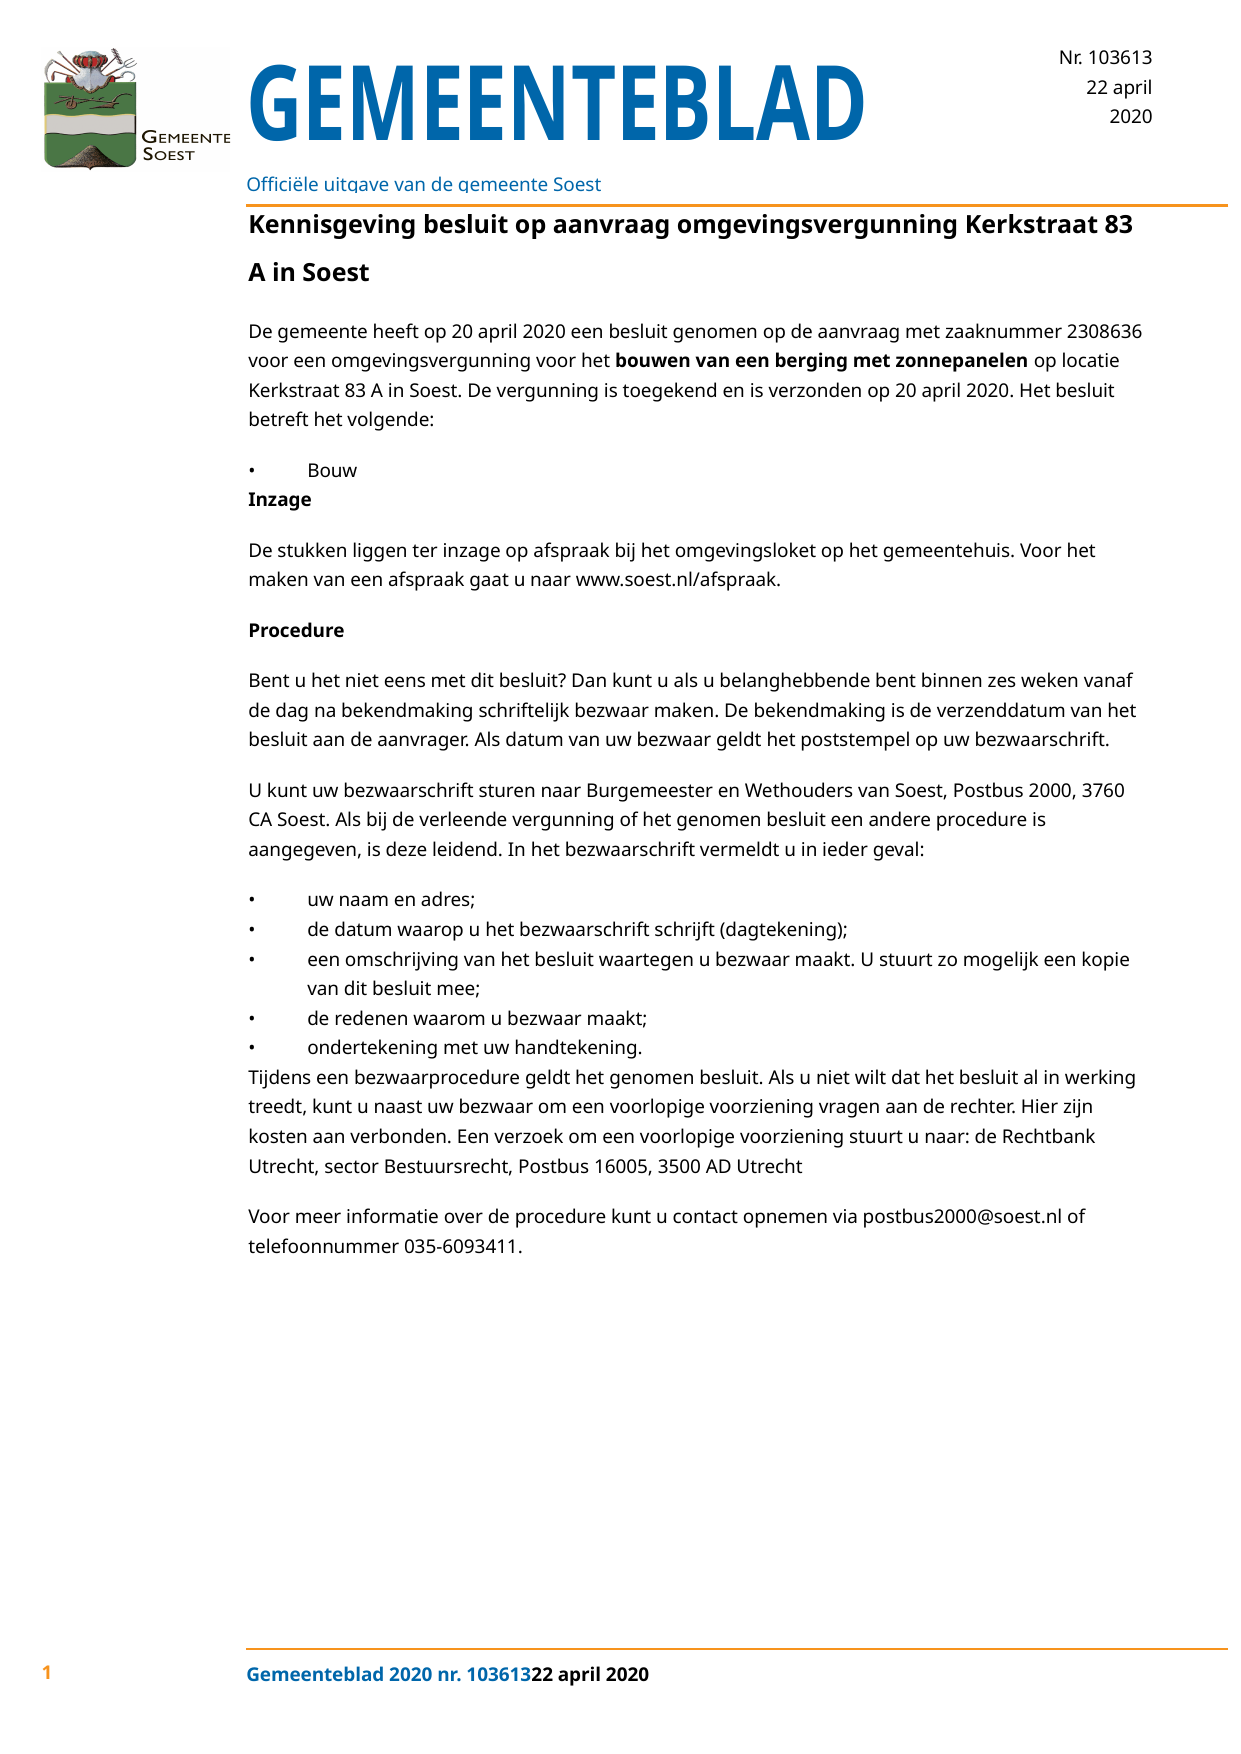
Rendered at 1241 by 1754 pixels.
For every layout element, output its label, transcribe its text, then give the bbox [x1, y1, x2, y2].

text U kunt uw bezwaarschrift sturen naar Burgemeester en Wethouders van Soest, Postbus 2000, 3760 CA Soest. Als bij de verleende vergunning of het genomen besluit een andere procedure is aangegeven, is deze leidend. In het bezwaarschrift vermeldt u in ieder geval: [248, 777, 1152, 862]
list de redenen waarom u bezwaar maakt; [248, 1005, 1152, 1031]
list ondertekening met uw handtekening. [248, 1034, 1152, 1060]
list een omschrijving van het besluit waartegen u bezwaar maakt. U stuurt zo mogelijk een kopie van dit besluit mee; [248, 946, 1152, 1001]
text Kennisgeving besluit op aanvraag omgevingsvergunning Kerkstraat 83 A in Soest [248, 207, 1152, 288]
picture [41, 47, 231, 172]
text Voor meer informatie over de procedure kunt u contact opnemen via postbus2000@soest.nl of telefoonnummer 035-6093411. [248, 1203, 1152, 1259]
text Inzage [248, 487, 1152, 512]
text Bent u het niet eens met dit besluit? Dan kunt u als u belanghebbende bent binnen zes weken vanaf de dag na bekendmaking schriftelijk bezwaar maken. De bekendmaking is de verzenddatum van het besluit aan de aanvrager. Als datum van uw bezwaar geldt het poststempel op uw bezwaarschrift. [248, 667, 1152, 752]
list de datum waarop u het bezwaarschrift schrijft (dagtekening); [248, 916, 1152, 942]
text Tijdens een bezwaarprocedure geldt het genomen besluit. Als u niet wilt dat het besluit al in werking treedt, kunt u naast uw bezwaar om een voorlopige voorziening vragen aan de rechter. Hier zijn kosten aan verbonden. Een verzoek om een voorlopige voorziening stuurt u naar: de Rechtbank Utrecht, sector Bestuursrecht, Postbus 16005, 3500 AD Utrecht [248, 1064, 1152, 1179]
list Bouw [248, 457, 1152, 483]
text Procedure [248, 617, 1152, 643]
list uw naam en adres; [248, 887, 1152, 912]
text De gemeente heeft op 20 april 2020 een besluit genomen op de aanvraag met zaaknummer 2308636 voor een omgevingsvergunning voor het bouwen van een berging met zonnepanelen op locatie Kerkstraat 83 A in Soest. De vergunning is toegekend en is verzonden op 20 april 2020. Het besluit betreft het volgende: [248, 318, 1152, 432]
text De stukken liggen ter inzage op afspraak bij het omgevingsloket op het gemeentehuis. Voor het maken van een afspraak gaat u naar www.soest.nl/afspraak. [248, 537, 1152, 592]
